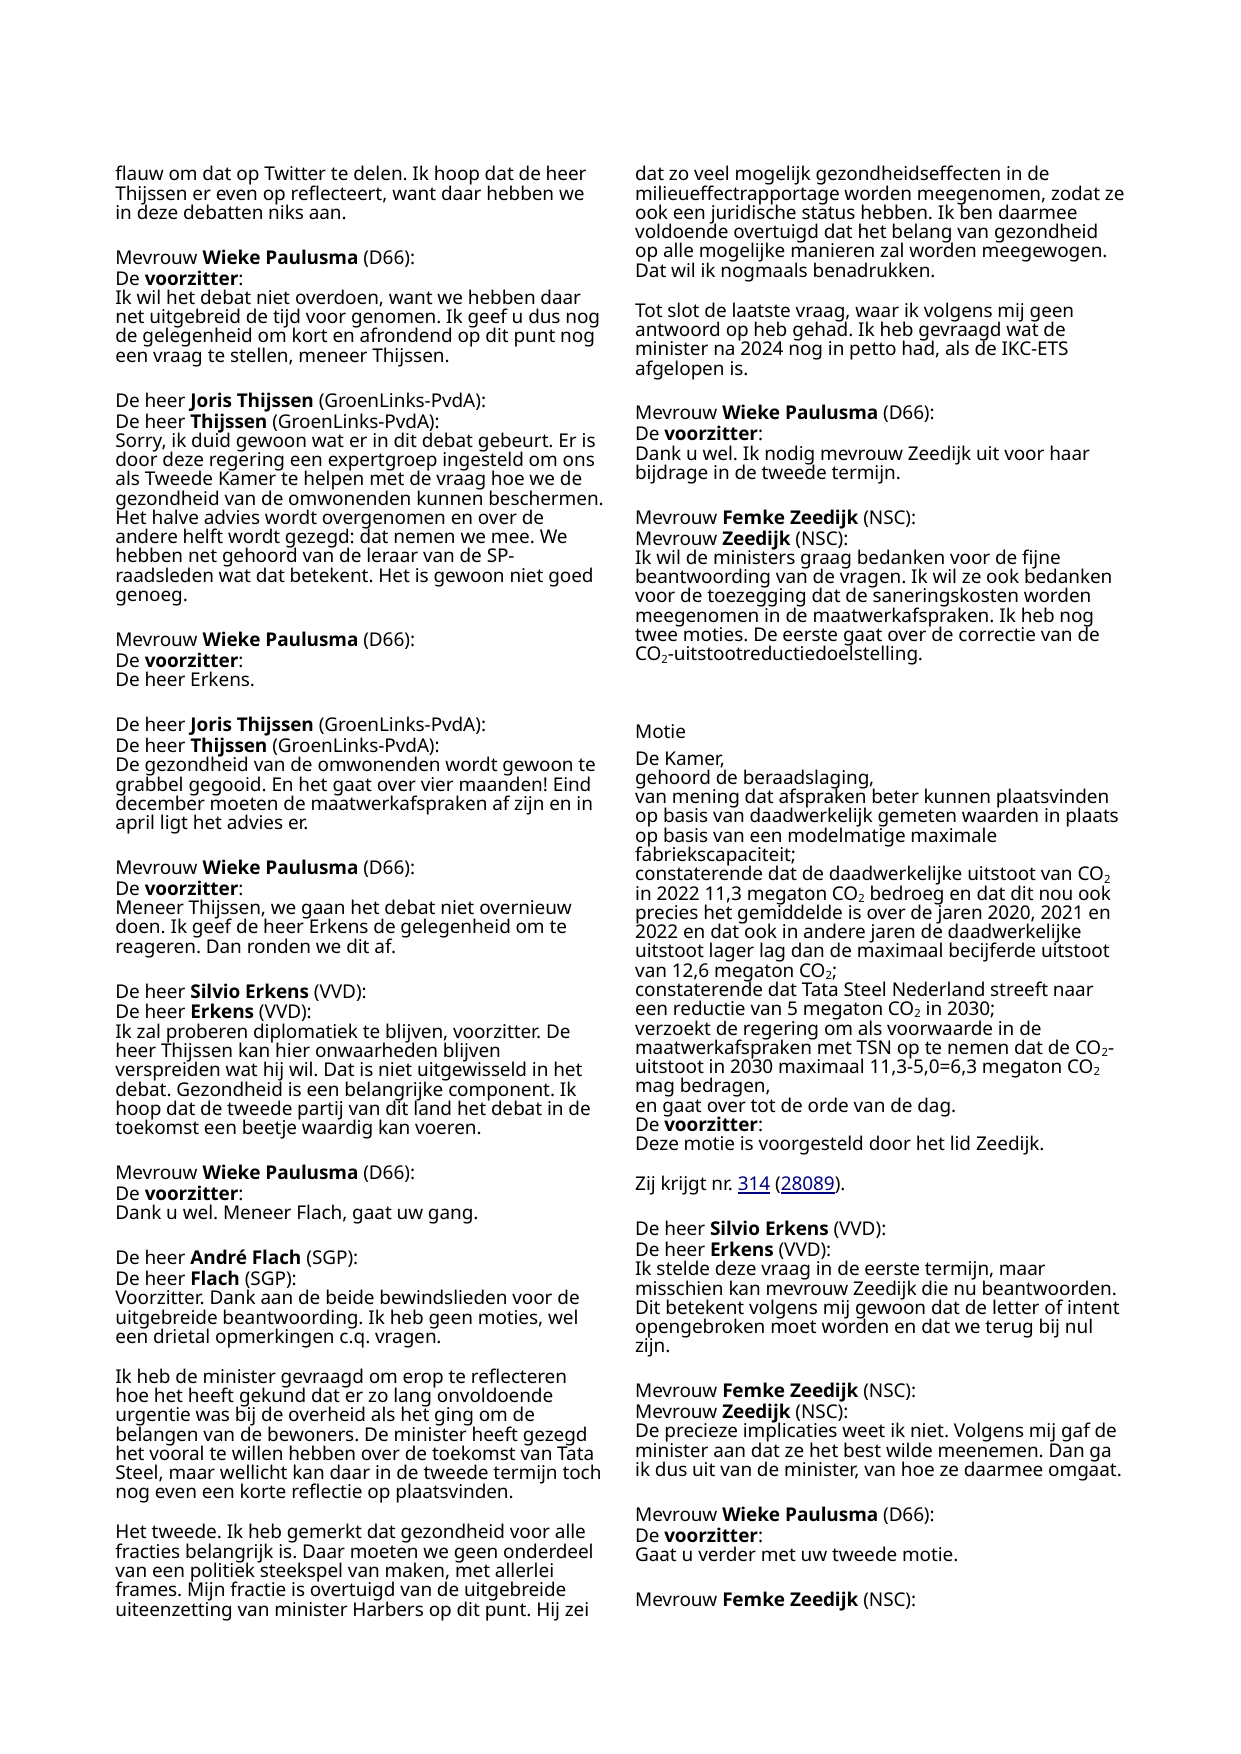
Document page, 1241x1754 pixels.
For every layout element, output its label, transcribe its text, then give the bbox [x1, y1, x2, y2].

text De heer André Flach (SGP): [115, 1244, 605, 1270]
text Sorry, ik duid gewoon wat er in dit debat gebeurt. Er is door deze regering een expertgroep ingesteld om ons als Tweede Kamer te helpen met de vraag hoe we de gezondheid van de omwonenden kunnen beschermen. Het halve advies wordt overgenomen en over de andere helft wordt gezegd: dat nemen we mee. We hebben net gehoord van de leraar van de SP-raadsleden wat dat betekent. Het is gewoon niet goed genoeg. [115, 432, 605, 605]
text constaterende dat de daadwerkelijke uitstoot van CO2 in 2022 11,3 megaton CO2 bedroeg en dat dit nou ook precies het gemiddelde is over de jaren 2020, 2021 en 2022 en dat ook in andere jaren de daadwerkelijke uitstoot lager lag dan de maximaal becijferde uitstoot van 12,6 megaton CO2; [635, 865, 1125, 981]
text dat zo veel mogelijk gezondheidseffecten in de milieueffectrapportage worden meegenomen, zodat ze ook een juridische status hebben. Ik ben daarmee voldoende overtuigd dat het belang van gezondheid op alle mogelijke manieren zal worden meegewogen. Dat wil ik nogmaals benadrukken. [635, 165, 1125, 281]
text Mevrouw Wieke Paulusma (D66): [635, 399, 1125, 425]
text gehoord de beraadslaging, [635, 769, 1125, 788]
text De voorzitter: [115, 652, 605, 671]
text Dank u wel. Ik nodig mevrouw Zeedijk uit voor haar bijdrage in de tweede termijn. [635, 444, 1125, 483]
text De heer Joris Thijssen (GroenLinks-PvdA): [115, 711, 605, 737]
text De gezondheid van de omwonenden wordt gewoon te grabbel gegooid. En het gaat over vier maanden! Eind december moeten de maatwerkafspraken af zijn en in april ligt het advies er. [115, 756, 605, 833]
text Gaat u verder met uw tweede motie. [635, 1546, 1125, 1565]
text Dank u wel. Meneer Flach, gaat uw gang. [115, 1204, 605, 1223]
text van mening dat afspraken beter kunnen plaatsvinden op basis van daadwerkelijk gemeten waarden in plaats op basis van een modelmatige maximale fabriekscapaciteit; [635, 788, 1125, 865]
text Ik wil de ministers graag bedanken voor de fijne beantwoording van de vragen. Ik wil ze ook bedanken voor de toezegging dat de saneringskosten worden meegenomen in de maatwerkafspraken. Ik heb nog twee moties. De eerste gaat over de correctie van de CO2-uitstootreductiedoelstelling. [635, 549, 1125, 664]
text De Kamer, [635, 750, 1125, 769]
text Zij krijgt nr. 314 (28089). [635, 1175, 1125, 1194]
text De voorzitter: [115, 1185, 605, 1204]
text De heer Thijssen (GroenLinks-PvdA): [115, 413, 605, 432]
text Motie [635, 718, 1125, 744]
text De voorzitter: [635, 425, 1125, 444]
text De voorzitter: [115, 270, 605, 289]
text De heer Erkens. [115, 671, 605, 690]
text Mevrouw Wieke Paulusma (D66): [115, 244, 605, 270]
text Het tweede. Ik heb gemerkt dat gezondheid voor alle fracties belangrijk is. Daar moeten we geen onderdeel van een politiek steekspel van maken, met allerlei frames. Mijn fractie is overtuigd van de uitgebreide uiteenzetting van minister Harbers op dit punt. Hij zei [115, 1523, 605, 1620]
text De heer Joris Thijssen (GroenLinks-PvdA): [115, 387, 605, 413]
text De heer Silvio Erkens (VVD): [635, 1215, 1125, 1241]
text flauw om dat op Twitter te delen. Ik hoop dat de heer Thijssen er even op reflecteert, want daar hebben we in deze debatten niks aan. [115, 165, 605, 223]
text Mevrouw Femke Zeedijk (NSC): [635, 1586, 1125, 1612]
text Deze motie is voorgesteld door het lid Zeedijk. [635, 1135, 1125, 1154]
text Mevrouw Wieke Paulusma (D66): [635, 1501, 1125, 1527]
text Mevrouw Wieke Paulusma (D66): [115, 1159, 605, 1185]
text Mevrouw Zeedijk (NSC): [635, 530, 1125, 549]
text Mevrouw Wieke Paulusma (D66): [115, 626, 605, 652]
text De voorzitter: [115, 880, 605, 899]
text De heer Erkens (VVD): [635, 1241, 1125, 1260]
text Ik stelde deze vraag in de eerste termijn, maar misschien kan mevrouw Zeedijk die nu beantwoorden. Dit betekent volgens mij gewoon dat de letter of intent opengebroken moet worden en dat we terug bij nul zijn. [635, 1260, 1125, 1357]
text Mevrouw Femke Zeedijk (NSC): [635, 1377, 1125, 1403]
text Mevrouw Wieke Paulusma (D66): [115, 854, 605, 880]
text De heer Flach (SGP): [115, 1270, 605, 1289]
text constaterende dat Tata Steel Nederland streeft naar een reductie van 5 megaton CO2 in 2030; [635, 981, 1125, 1019]
text De voorzitter: [635, 1116, 1125, 1135]
text De precieze implicaties weet ik niet. Volgens mij gaf de minister aan dat ze het best wilde meenemen. Dan ga ik dus uit van de minister, van hoe ze daarmee omgaat. [635, 1422, 1125, 1480]
text Ik zal proberen diplomatiek te blijven, voorzitter. De heer Thijssen kan hier onwaarheden blijven verspreiden wat hij wil. Dat is niet uitgewisseld in het debat. Gezondheid is een belangrijke component. Ik hoop dat de tweede partij van dit land het debat in de toekomst een beetje waardig kan voeren. [115, 1023, 605, 1138]
text Ik wil het debat niet overdoen, want we hebben daar net uitgebreid de tijd voor genomen. Ik geef u dus nog de gelegenheid om kort en afrondend op dit punt nog een vraag te stellen, meneer Thijssen. [115, 289, 605, 366]
text Mevrouw Zeedijk (NSC): [635, 1403, 1125, 1422]
text De heer Erkens (VVD): [115, 1003, 605, 1023]
text De heer Thijssen (GroenLinks-PvdA): [115, 737, 605, 756]
text Voorzitter. Dank aan de beide bewindslieden voor de uitgebreide beantwoording. Ik heb geen moties, wel een drietal opmerkingen c.q. vragen. [115, 1289, 605, 1347]
text Tot slot de laatste vraag, waar ik volgens mij geen antwoord op heb gehad. Ik heb gevraagd wat de minister na 2024 nog in petto had, als de IKC-ETS afgelopen is. [635, 302, 1125, 379]
text en gaat over tot de orde van de dag. [635, 1097, 1125, 1116]
text verzoekt de regering om als voorwaarde in de maatwerkafspraken met TSN op te nemen dat de CO2-uitstoot in 2030 maximaal 11,3-5,0=6,3 megaton CO2 mag bedragen, [635, 1019, 1125, 1097]
text Mevrouw Femke Zeedijk (NSC): [635, 504, 1125, 530]
text De voorzitter: [635, 1527, 1125, 1546]
text De heer Silvio Erkens (VVD): [115, 978, 605, 1003]
text Meneer Thijssen, we gaan het debat niet overnieuw doen. Ik geef de heer Erkens de gelegenheid om te reageren. Dan ronden we dit af. [115, 899, 605, 957]
text Ik heb de minister gevraagd om erop te reflecteren hoe het heeft gekund dat er zo lang onvoldoende urgentie was bij de overheid als het ging om de belangen van de bewoners. De minister heeft gezegd het vooral te willen hebben over de toekomst van Tata Steel, maar wellicht kan daar in de tweede termijn toch nog even een korte reflectie op plaatsvinden. [115, 1368, 605, 1503]
